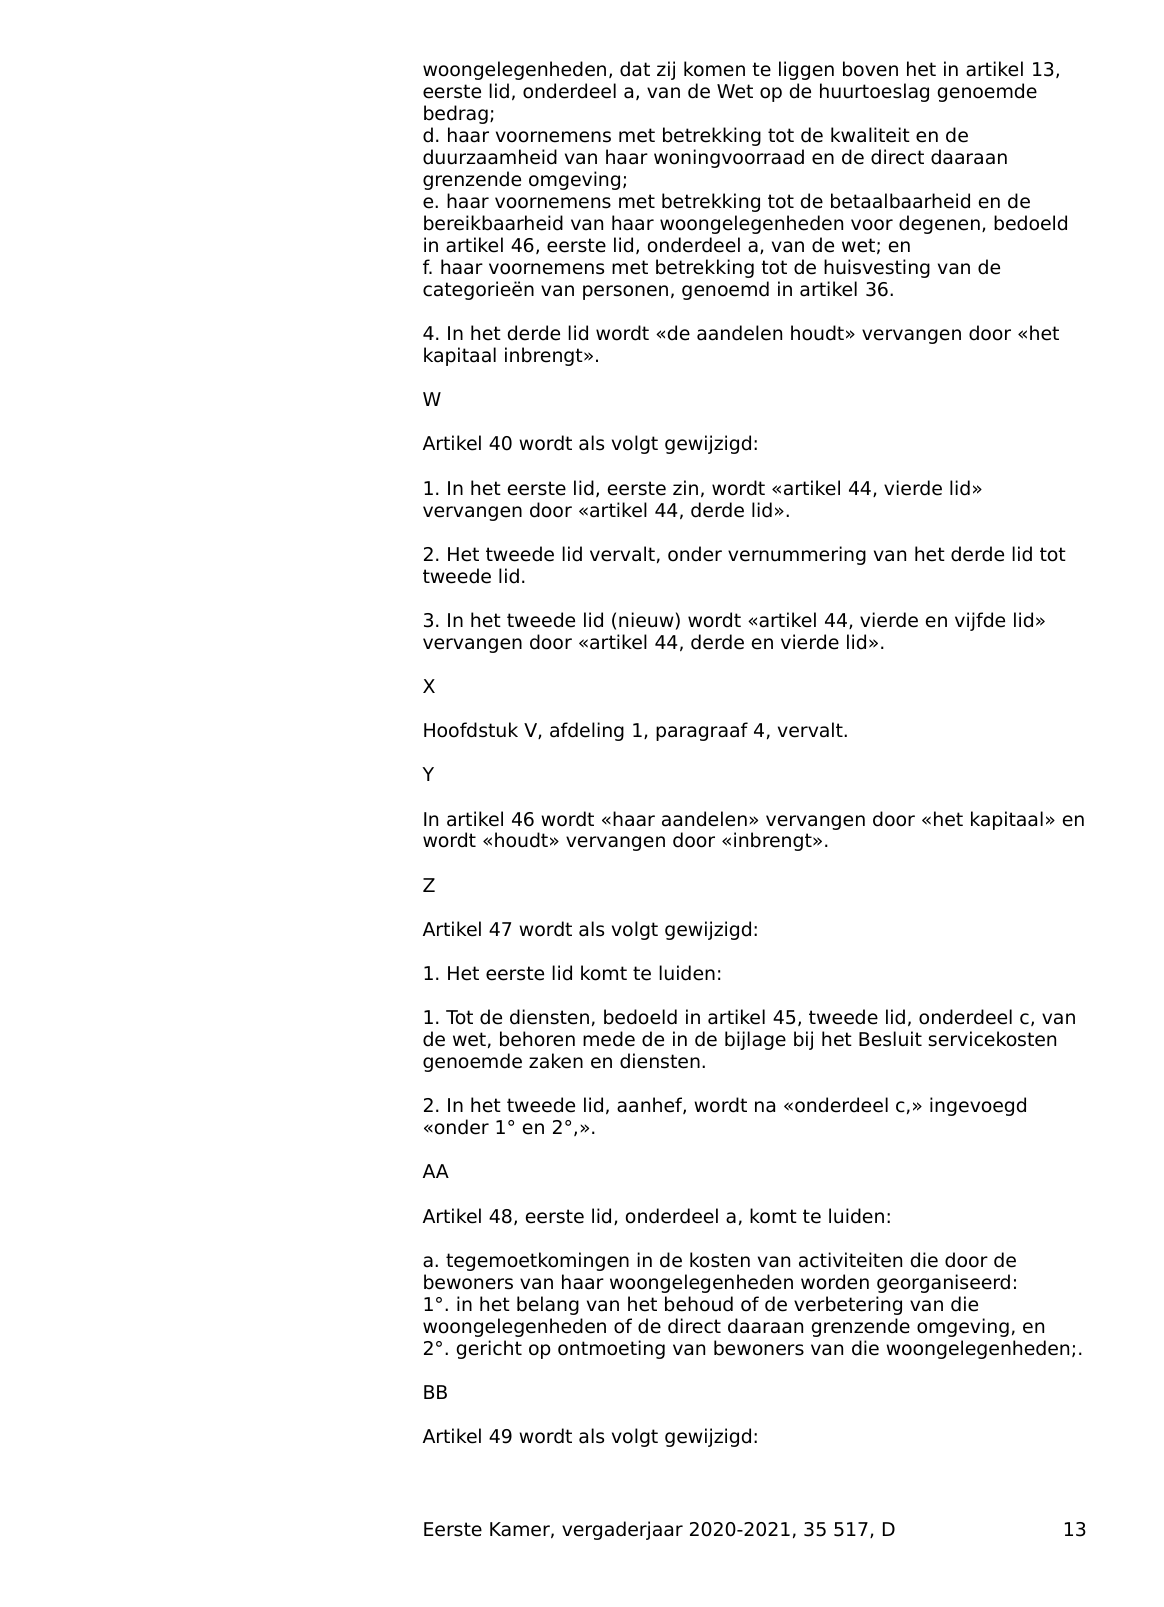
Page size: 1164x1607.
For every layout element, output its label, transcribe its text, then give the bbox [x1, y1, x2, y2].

text 4. In het derde lid wordt «de aandelen houdt» vervangen door «het kapitaal inbrengt». [422, 323, 1087, 367]
text 2°. gericht op ontmoeting van bewoners van die woongelegenheden;. [422, 1338, 1087, 1359]
text 2. Het tweede lid vervalt, onder vernummering van het derde lid tot tweede lid. [422, 544, 1087, 588]
text f. haar voornemens met betrekking tot de huisvesting van de categorieën van personen, genoemd in artikel 36. [422, 257, 1087, 301]
text 1. Tot de diensten, bedoeld in artikel 45, tweede lid, onderdeel c, van de wet, behoren mede de in de bijlage bij het Besluit servicekosten genoemde zaken en diensten. [422, 1007, 1087, 1073]
subtitle Y [422, 764, 1087, 786]
subtitle AA [422, 1161, 1087, 1183]
subtitle Z [422, 874, 1087, 897]
text Artikel 47 wordt als volgt gewijzigd: [422, 919, 1087, 941]
subtitle BB [422, 1382, 1087, 1404]
text Artikel 40 wordt als volgt gewijzigd: [422, 433, 1087, 455]
text In artikel 46 wordt «haar aandelen» vervangen door «het kapitaal» en wordt «houdt» vervangen door «inbrengt». [422, 808, 1087, 852]
text 1. In het eerste lid, eerste zin, wordt «artikel 44, vierde lid» vervangen door «artikel 44, derde lid». [422, 477, 1087, 521]
text 2. In het tweede lid, aanhef, wordt na «onderdeel c,» ingevoegd «onder 1° en 2°,». [422, 1095, 1087, 1139]
subtitle X [422, 676, 1087, 698]
text Artikel 48, eerste lid, onderdeel a, komt te luiden: [422, 1206, 1087, 1227]
text e. haar voornemens met betrekking tot de betaalbaarheid en de bereikbaarheid van haar woongelegenheden voor degenen, bedoeld in artikel 46, eerste lid, onderdeel a, van de wet; en [422, 191, 1087, 257]
text Hoofdstuk V, afdeling 1, paragraaf 4, vervalt. [422, 720, 1087, 742]
subtitle W [422, 389, 1087, 411]
text 3. In het tweede lid (nieuw) wordt «artikel 44, vierde en vijfde lid» vervangen door «artikel 44, derde en vierde lid». [422, 610, 1087, 654]
text a. tegemoetkomingen in de kosten van activiteiten die door de bewoners van haar woongelegenheden worden georganiseerd: [422, 1250, 1087, 1294]
text d. haar voornemens met betrekking tot de kwaliteit en de duurzaamheid van haar woningvoorraad en de direct daaraan grenzende omgeving; [422, 125, 1087, 191]
text 1°. in het belang van het behoud of de verbetering van die woongelegenheden of de direct daaraan grenzende omgeving, en [422, 1294, 1087, 1338]
text 1. Het eerste lid komt te luiden: [422, 963, 1087, 985]
text woongelegenheden, dat zij komen te liggen boven het in artikel 13, eerste lid, onderdeel a, van de Wet op de huurtoeslag genoemde bedrag; [422, 59, 1087, 125]
text Artikel 49 wordt als volgt gewijzigd: [422, 1426, 1087, 1448]
